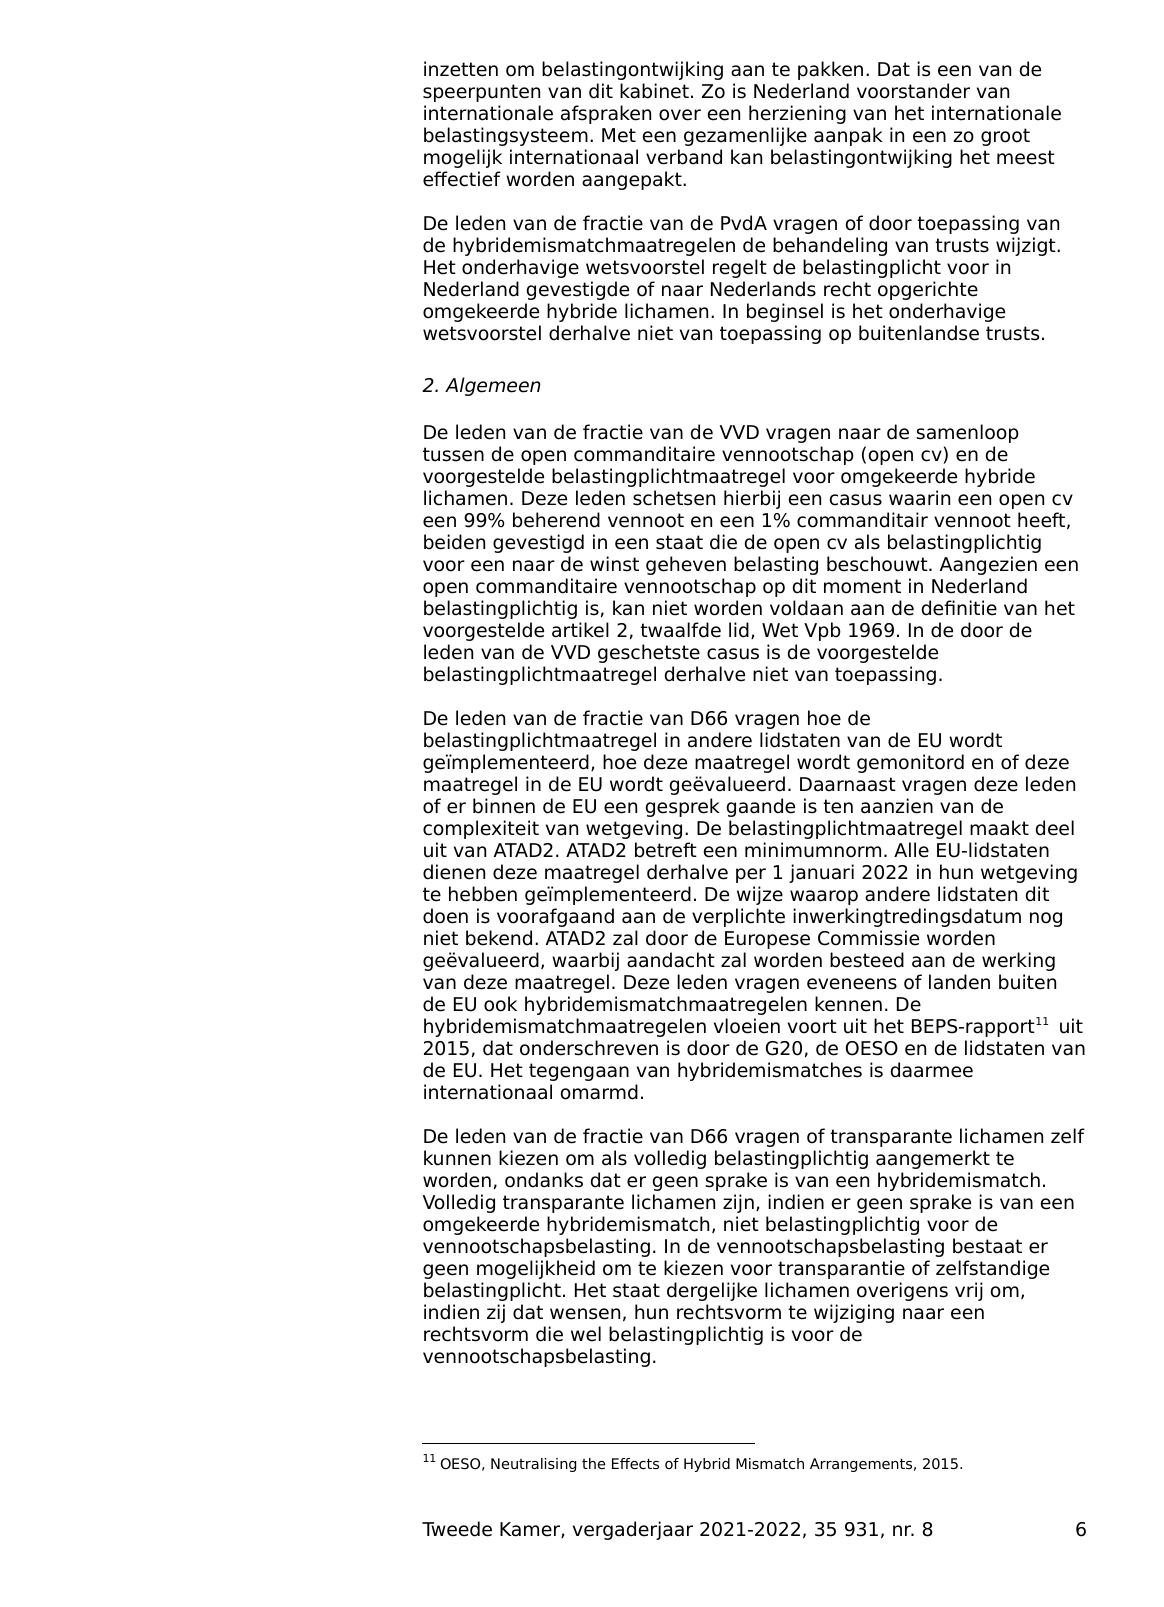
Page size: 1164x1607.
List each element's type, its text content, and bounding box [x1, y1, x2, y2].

text De leden van de fractie van D66 vragen hoe de belastingplichtmaatregel in andere lidstaten van de EU wordt geïmplementeerd, hoe deze maatregel wordt gemonitord en of deze maatregel in de EU wordt geëvalueerd. Daarnaast vragen deze leden of er binnen de EU een gesprek gaande is ten aanzien van de complexiteit van wetgeving. De belastingplichtmaatregel maakt deel uit van ATAD2. ATAD2 betreft een minimumnorm. Alle EU-lidstaten dienen deze maatregel derhalve per 1 januari 2022 in hun wetgeving te hebben geïmplementeerd. De wijze waarop andere lidstaten dit doen is voorafgaand aan de verplichte inwerkingtredingsdatum nog niet bekend. ATAD2 zal door de Europese Commissie worden geëvalueerd, waarbij aandacht zal worden besteed aan de werking van deze maatregel. Deze leden vragen eveneens of landen buiten de EU ook hybridemismatchmaatregelen kennen. De hybridemismatchmaatregelen vloeien voort uit het BEPS-rapport uit 2015, dat onderschreven is door de G20, de OESO en de lidstaten van de EU. Het tegengaan van hybridemismatches is daarmee internationaal omarmd. [422, 708, 1087, 1103]
text inzetten om belastingontwijking aan te pakken. Dat is een van de speerpunten van dit kabinet. Zo is Nederland voorstander van internationale afspraken over een herziening van het internationale belastingsysteem. Met een gezamenlijke aanpak in een zo groot mogelijk internationaal verband kan belastingontwijking het meest effectief worden aangepakt. [422, 59, 1087, 191]
text De leden van de fractie van de PvdA vragen of door toepassing van de hybridemismatchmaatregelen de behandeling van trusts wijzigt. Het onderhavige wetsvoorstel regelt de belastingplicht voor in Nederland gevestigde of naar Nederlands recht opgerichte omgekeerde hybride lichamen. In beginsel is het onderhavige wetsvoorstel derhalve niet van toepassing op buitenlandse trusts. [422, 213, 1087, 345]
text OESO, Neutralising the Effects of Hybrid Mismatch Arrangements, 2015. [422, 1452, 1087, 1474]
text De leden van de fractie van D66 vragen of transparante lichamen zelf kunnen kiezen om als volledig belastingplichtig aangemerkt te worden, ondanks dat er geen sprake is van een hybridemismatch. Volledig transparante lichamen zijn, indien er geen sprake is van een omgekeerde hybridemismatch, niet belastingplichtig voor de vennootschapsbelasting. In de vennootschapsbelasting bestaat er geen mogelijkheid om te kiezen voor transparantie of zelfstandige belastingplicht. Het staat dergelijke lichamen overigens vrij om, indien zij dat wensen, hun rechtsvorm te wijziging naar een rechtsvorm die wel belastingplichtig is voor de vennootschapsbelasting. [422, 1126, 1087, 1367]
text De leden van de fractie van de VVD vragen naar de samenloop tussen de open commanditaire vennootschap (open cv) en de voorgestelde belastingplichtmaatregel voor omgekeerde hybride lichamen. Deze leden schetsen hierbij een casus waarin een open cv een 99% beherend vennoot en een 1% commanditair vennoot heeft, beiden gevestigd in een staat die de open cv als belastingplichtig voor een naar de winst geheven belasting beschouwt. Aangezien een open commanditaire vennootschap op dit moment in Nederland belastingplichtig is, kan niet worden voldaan aan de definitie van het voorgestelde artikel 2, twaalfde lid, Wet Vpb 1969. In de door de leden van de VVD geschetste casus is de voorgestelde belastingplichtmaatregel derhalve niet van toepassing. [422, 422, 1087, 686]
subtitle 2. Algemeen [422, 375, 1087, 397]
